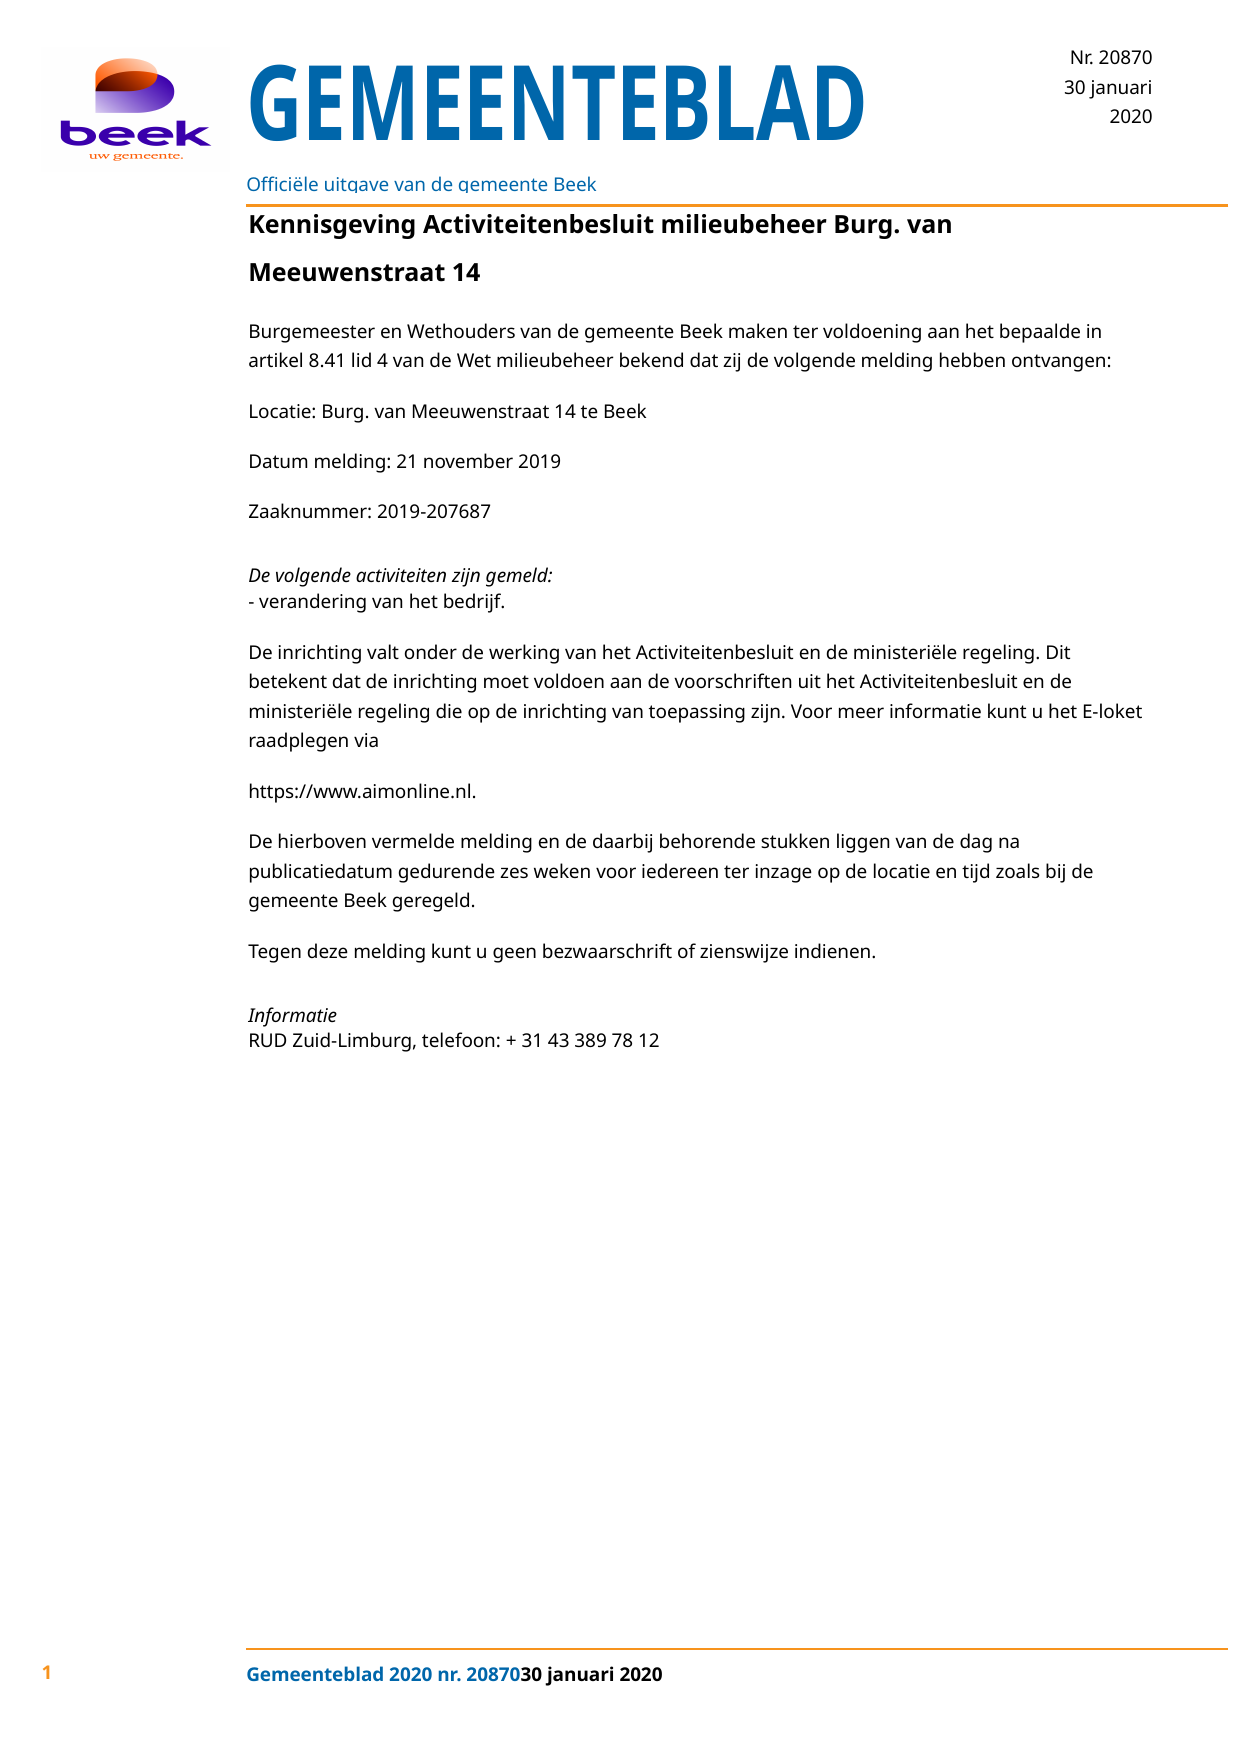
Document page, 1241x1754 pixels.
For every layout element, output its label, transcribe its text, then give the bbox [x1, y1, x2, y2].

text Informatie [248, 1002, 1152, 1028]
text https://www.aimonline.nl. [248, 778, 1152, 804]
text - verandering van het bedrijf. [248, 588, 1152, 614]
picture [41, 47, 231, 172]
text De hierboven vermelde melding en de daarbij behorende stukken liggen van de dag na publicatiedatum gedurende zes weken voor iedereen ter inzage op de locatie en tijd zoals bij de gemeente Beek geregeld. [248, 828, 1152, 913]
text Locatie: Burg. van Meeuwenstraat 14 te Beek [248, 398, 1152, 424]
text De inrichting valt onder de werking van het Activiteitenbesluit en de ministeriële regeling. Dit betekent dat de inrichting moet voldoen aan de voorschriften uit het Activiteitenbesluit en de ministeriële regeling die op de inrichting van toepassing zijn. Voor meer informatie kunt u het E-loket raadplegen via [248, 639, 1152, 753]
text Datum melding: 21 november 2019 [248, 448, 1152, 474]
text De volgende activiteiten zijn gemeld: [248, 563, 1152, 588]
text Burgemeester en Wethouders van de gemeente Beek maken ter voldoening aan het bepaalde in artikel 8.41 lid 4 van de Wet milieubeheer bekend dat zij de volgende melding hebben ontvangen: [248, 318, 1152, 373]
text Tegen deze melding kunt u geen bezwaarschrift of zienswijze indienen. [248, 938, 1152, 964]
text Zaaknummer: 2019-207687 [248, 499, 1152, 524]
text Kennisgeving Activiteitenbesluit milieubeheer Burg. van Meeuwenstraat 14 [248, 207, 1152, 288]
text RUD Zuid-Limburg, telefoon: + 31 43 389 78 12 [248, 1028, 1152, 1053]
